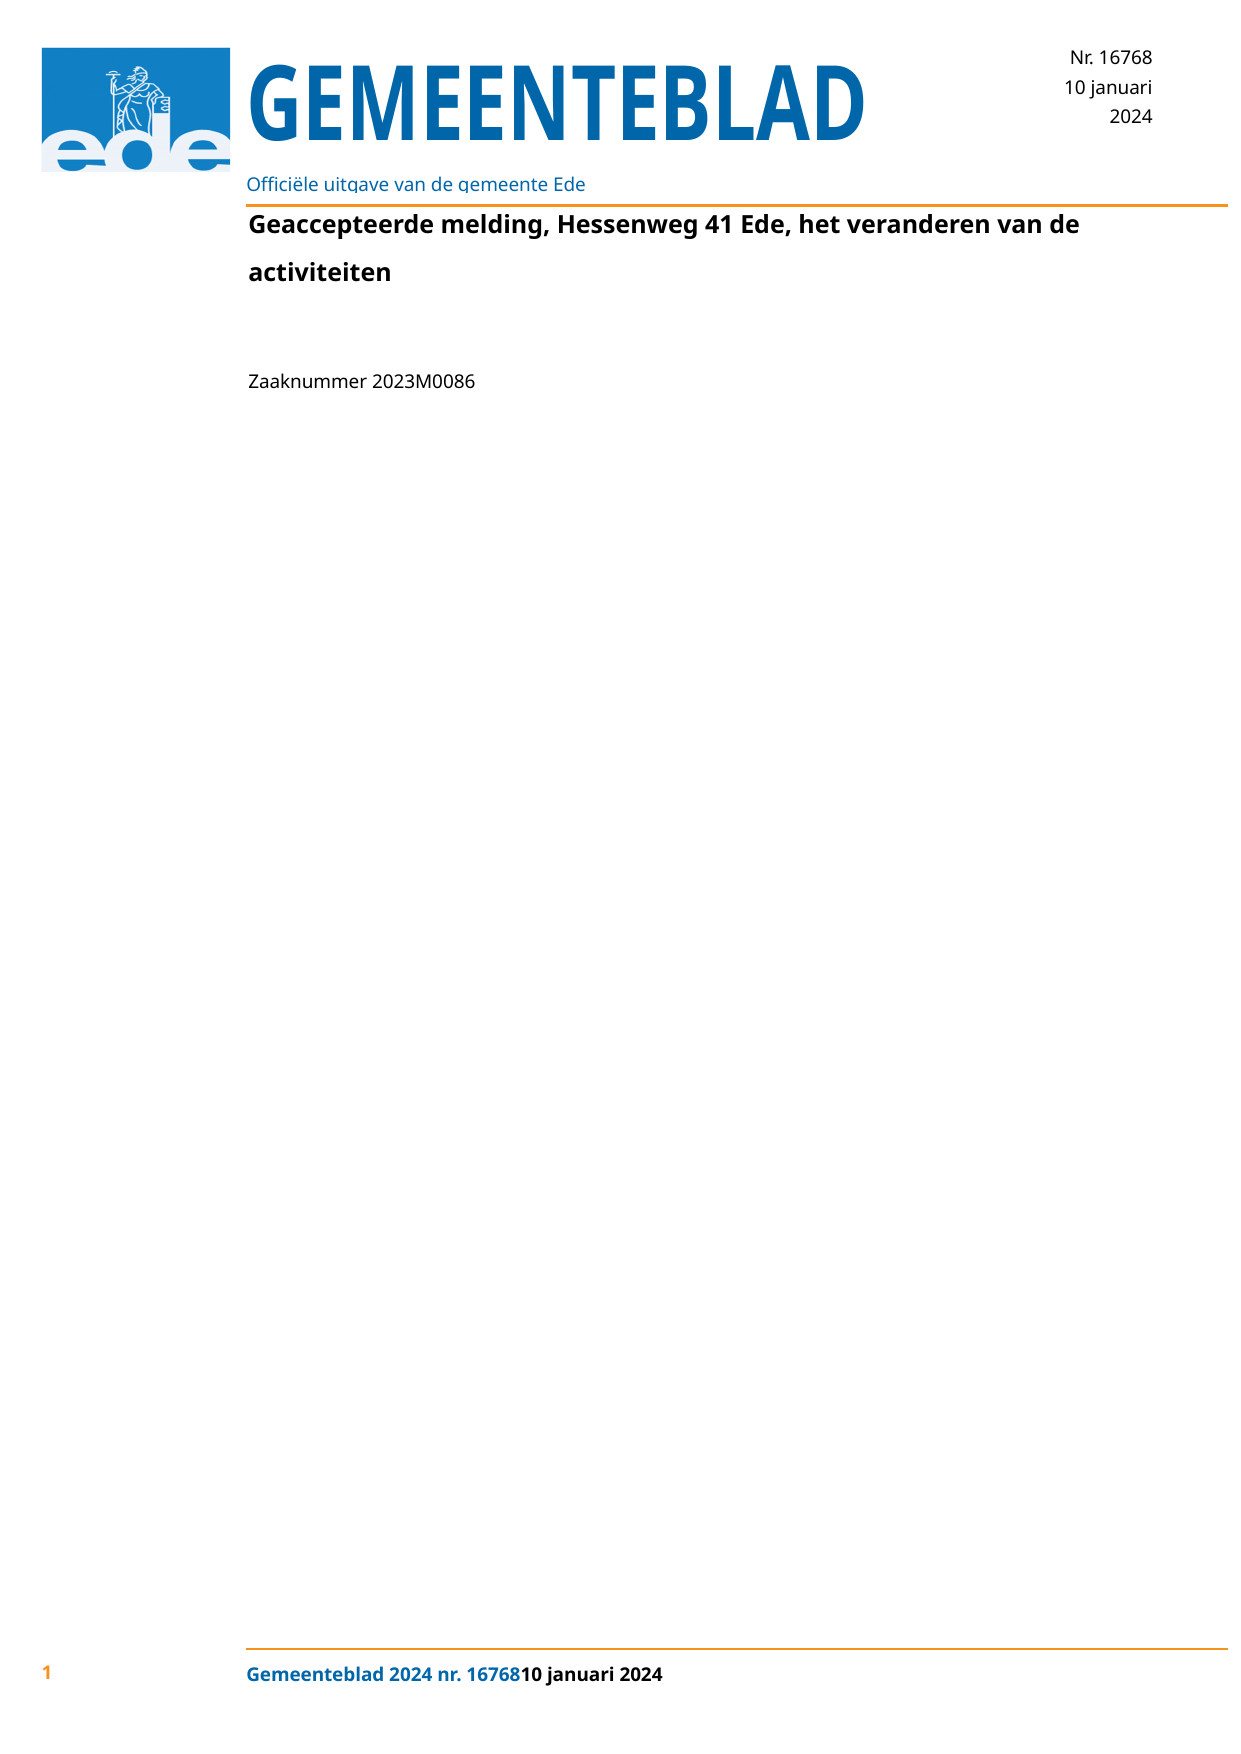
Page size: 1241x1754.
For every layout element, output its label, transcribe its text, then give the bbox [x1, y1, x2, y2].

text Zaaknummer 2023M0086 [248, 368, 1152, 394]
text Geaccepteerde melding, Hessenweg 41 Ede, het veranderen van de activiteiten [248, 207, 1152, 288]
picture [41, 47, 231, 172]
